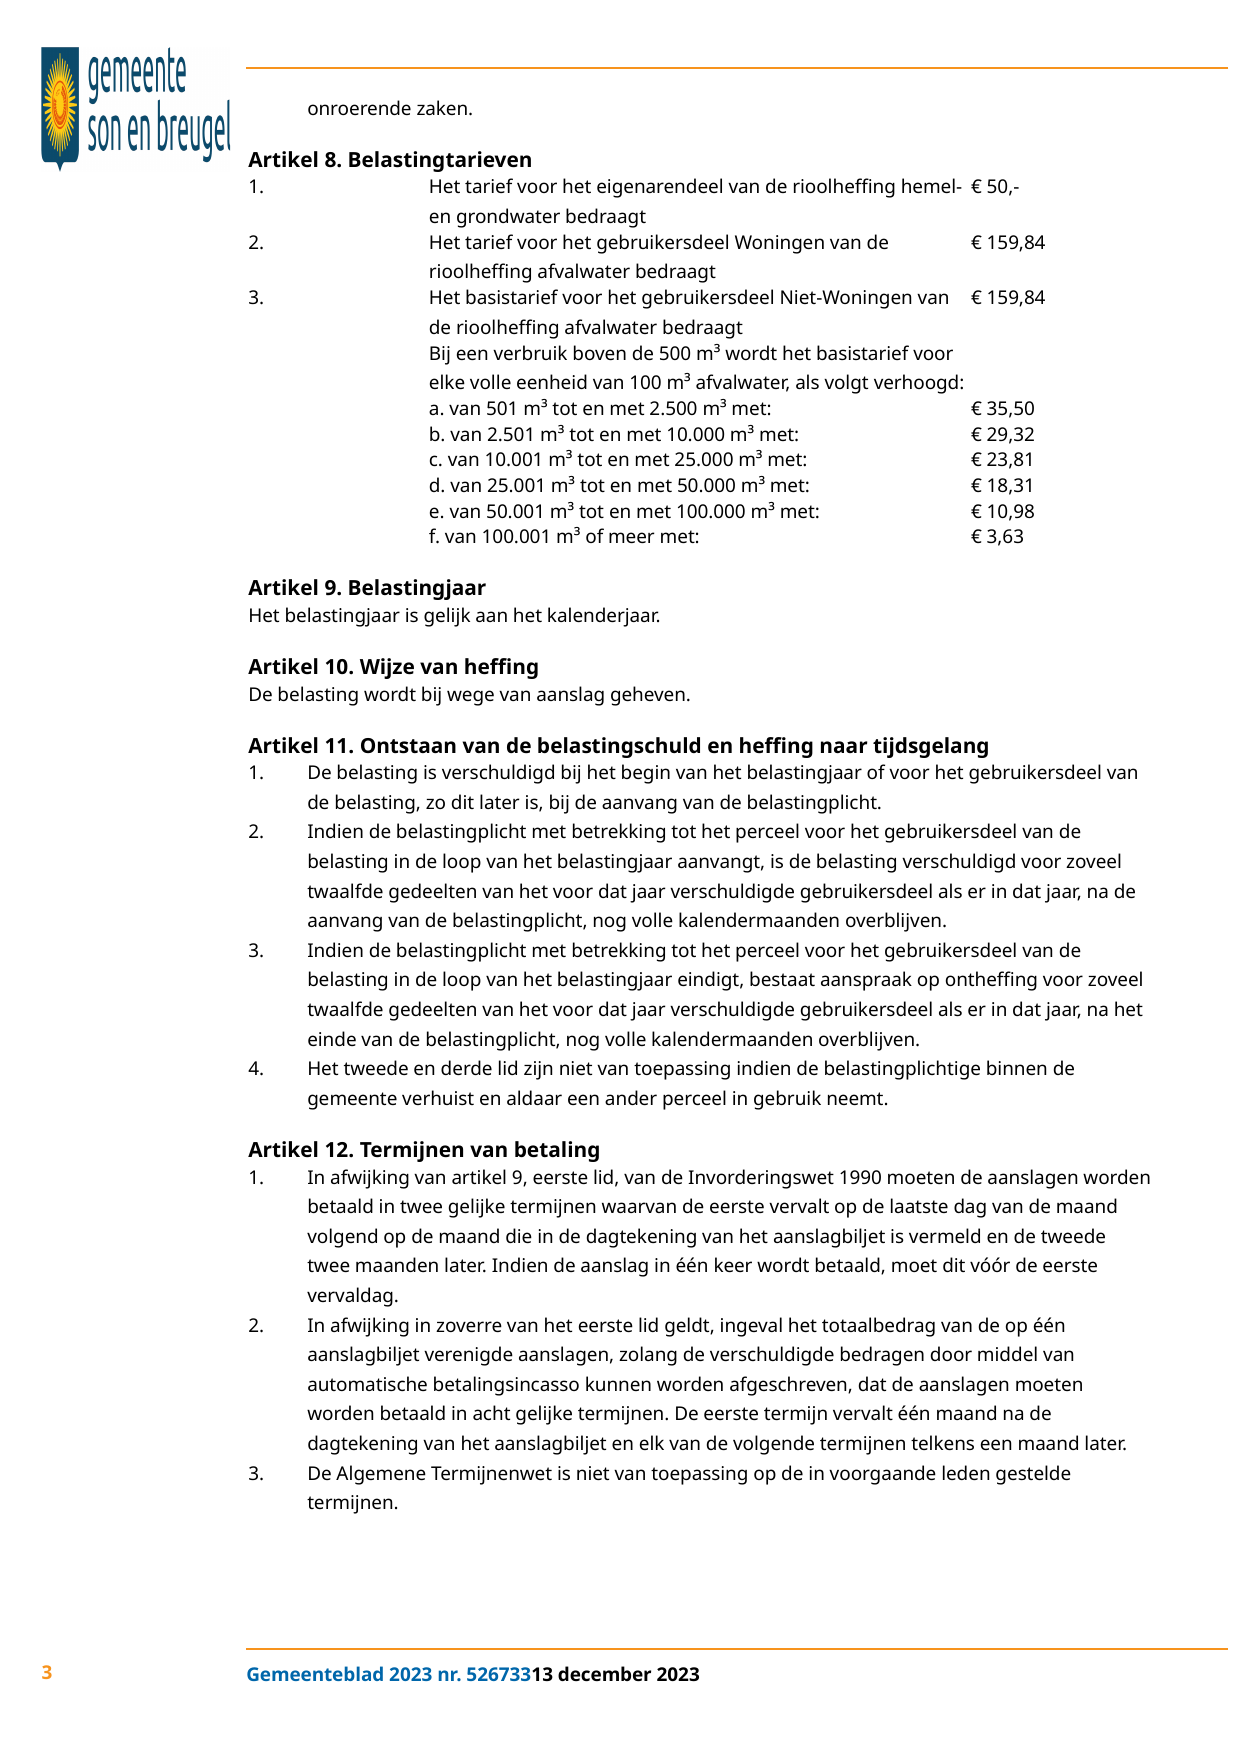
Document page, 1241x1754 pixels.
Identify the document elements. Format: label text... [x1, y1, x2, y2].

table_cell c. van 10.001 m³ tot en met 25.000 m³ met: [429, 446, 971, 472]
text Artikel 8. Belastingtarieven [248, 145, 1152, 174]
list De belasting is verschuldigd bij het begin van het belastingjaar of voor het gebruikersdeel van de belasting, zo dit later is, bij de aanvang van de belastingplicht. [248, 759, 1152, 815]
list In afwijking in zoverre van het eerste lid geldt, ingeval het totaalbedrag van de op één aanslagbiljet verenigde aanslagen, zolang de verschuldigde bedragen door middel van automatische betalingsincasso kunnen worden afgeschreven, dat de aanslagen moeten worden betaald in acht gelijke termijnen. De eerste termijn vervalt één maand na de dagtekening van het aanslagbiljet en elk van de volgende termijnen telkens een maand later. [248, 1312, 1152, 1456]
list Indien de belastingplicht met betrekking tot het perceel voor het gebruikersdeel van de belasting in de loop van het belastingjaar eindigt, bestaat aanspraak op ontheffing voor zoveel twaalfde gedeelten van het voor dat jaar verschuldigde gebruikersdeel als er in dat jaar, na het einde van de belastingplicht, nog volle kalendermaanden overblijven. [248, 937, 1152, 1052]
picture [41, 47, 231, 172]
text Artikel 12. Termijnen van betaling [248, 1135, 1152, 1164]
table_cell Het basistarief voor het gebruikersdeel Niet-Woningen van de rioolheffing afvalwater bedraagt [429, 284, 971, 340]
table_cell Bij een verbruik boven de 500 m³ wordt het basistarief voor elke volle eenheid van 100 m³ afvalwater, als volgt verhoogd: [429, 340, 971, 395]
table_cell € 10,98 [971, 498, 1152, 524]
table_cell [248, 498, 429, 524]
table_cell € 23,81 [971, 446, 1152, 472]
text Artikel 10. Wijze van heffing [248, 652, 1152, 681]
table_cell f. van 100.001 m³ of meer met: [429, 524, 971, 549]
table_cell [248, 421, 429, 446]
table_cell [248, 472, 429, 498]
list Het tweede en derde lid zijn niet van toepassing indien de belastingplichtige binnen de gemeente verhuist en aldaar een ander perceel in gebruik neemt. [248, 1055, 1152, 1111]
table_cell e. van 50.001 m³ tot en met 100.000 m³ met: [429, 498, 971, 524]
table_cell Het tarief voor het gebruikersdeel Woningen van de rioolheffing afvalwater bedraagt [429, 229, 971, 284]
list In afwijking van artikel 9, eerste lid, van de Invorderingswet 1990 moeten de aanslagen worden betaald in twee gelijke termijnen waarvan de eerste vervalt op de laatste dag van de maand volgend op de maand die in de dagtekening van het aanslagbiljet is vermeld en de tweede twee maanden later. Indien de aanslag in één keer wordt betaald, moet dit vóór de eerste vervaldag. [248, 1164, 1152, 1308]
text De belasting wordt bij wege van aanslag geheven. [248, 681, 1152, 706]
list Indien de belastingplicht met betrekking tot het perceel voor het gebruikersdeel van de belasting in de loop van het belastingjaar aanvangt, is de belasting verschuldigd voor zoveel twaalfde gedeelten van het voor dat jaar verschuldigde gebruikersdeel als er in dat jaar, na de aanvang van de belastingplicht, nog volle kalendermaanden overblijven. [248, 819, 1152, 933]
text Artikel 9. Belastingjaar [248, 573, 1152, 602]
table_header Het tarief voor het eigenarendeel van de rioolheffing hemel- en grondwater bedraagt [429, 174, 971, 229]
text Het belastingjaar is gelijk aan het kalenderjaar. [248, 602, 1152, 628]
table_header 1. [248, 174, 429, 229]
table_cell [971, 340, 1152, 395]
table_header € 50,- [971, 174, 1152, 229]
table_cell 2. [248, 229, 429, 284]
table_cell € 29,32 [971, 421, 1152, 446]
table_cell [248, 524, 429, 549]
table_cell € 159,84 [971, 229, 1152, 284]
table_cell € 3,63 [971, 524, 1152, 549]
table_cell [248, 340, 429, 395]
text Artikel 11. Ontstaan van de belastingschuld en heffing naar tijdsgelang [248, 731, 1152, 759]
table_cell € 18,31 [971, 472, 1152, 498]
table_cell b. van 2.501 m³ tot en met 10.000 m³ met: [429, 421, 971, 446]
table_cell € 159,84 [971, 284, 1152, 340]
table_cell d. van 25.001 m³ tot en met 50.000 m³ met: [429, 472, 971, 498]
list onroerende zaken. [248, 95, 1152, 121]
table_cell [248, 395, 429, 421]
table_cell a. van 501 m³ tot en met 2.500 m³ met: [429, 395, 971, 421]
table_cell [248, 446, 429, 472]
list De Algemene Termijnenwet is niet van toepassing op de in voorgaande leden gestelde termijnen. [248, 1460, 1152, 1515]
table_cell 3. [248, 284, 429, 340]
table_cell € 35,50 [971, 395, 1152, 421]
